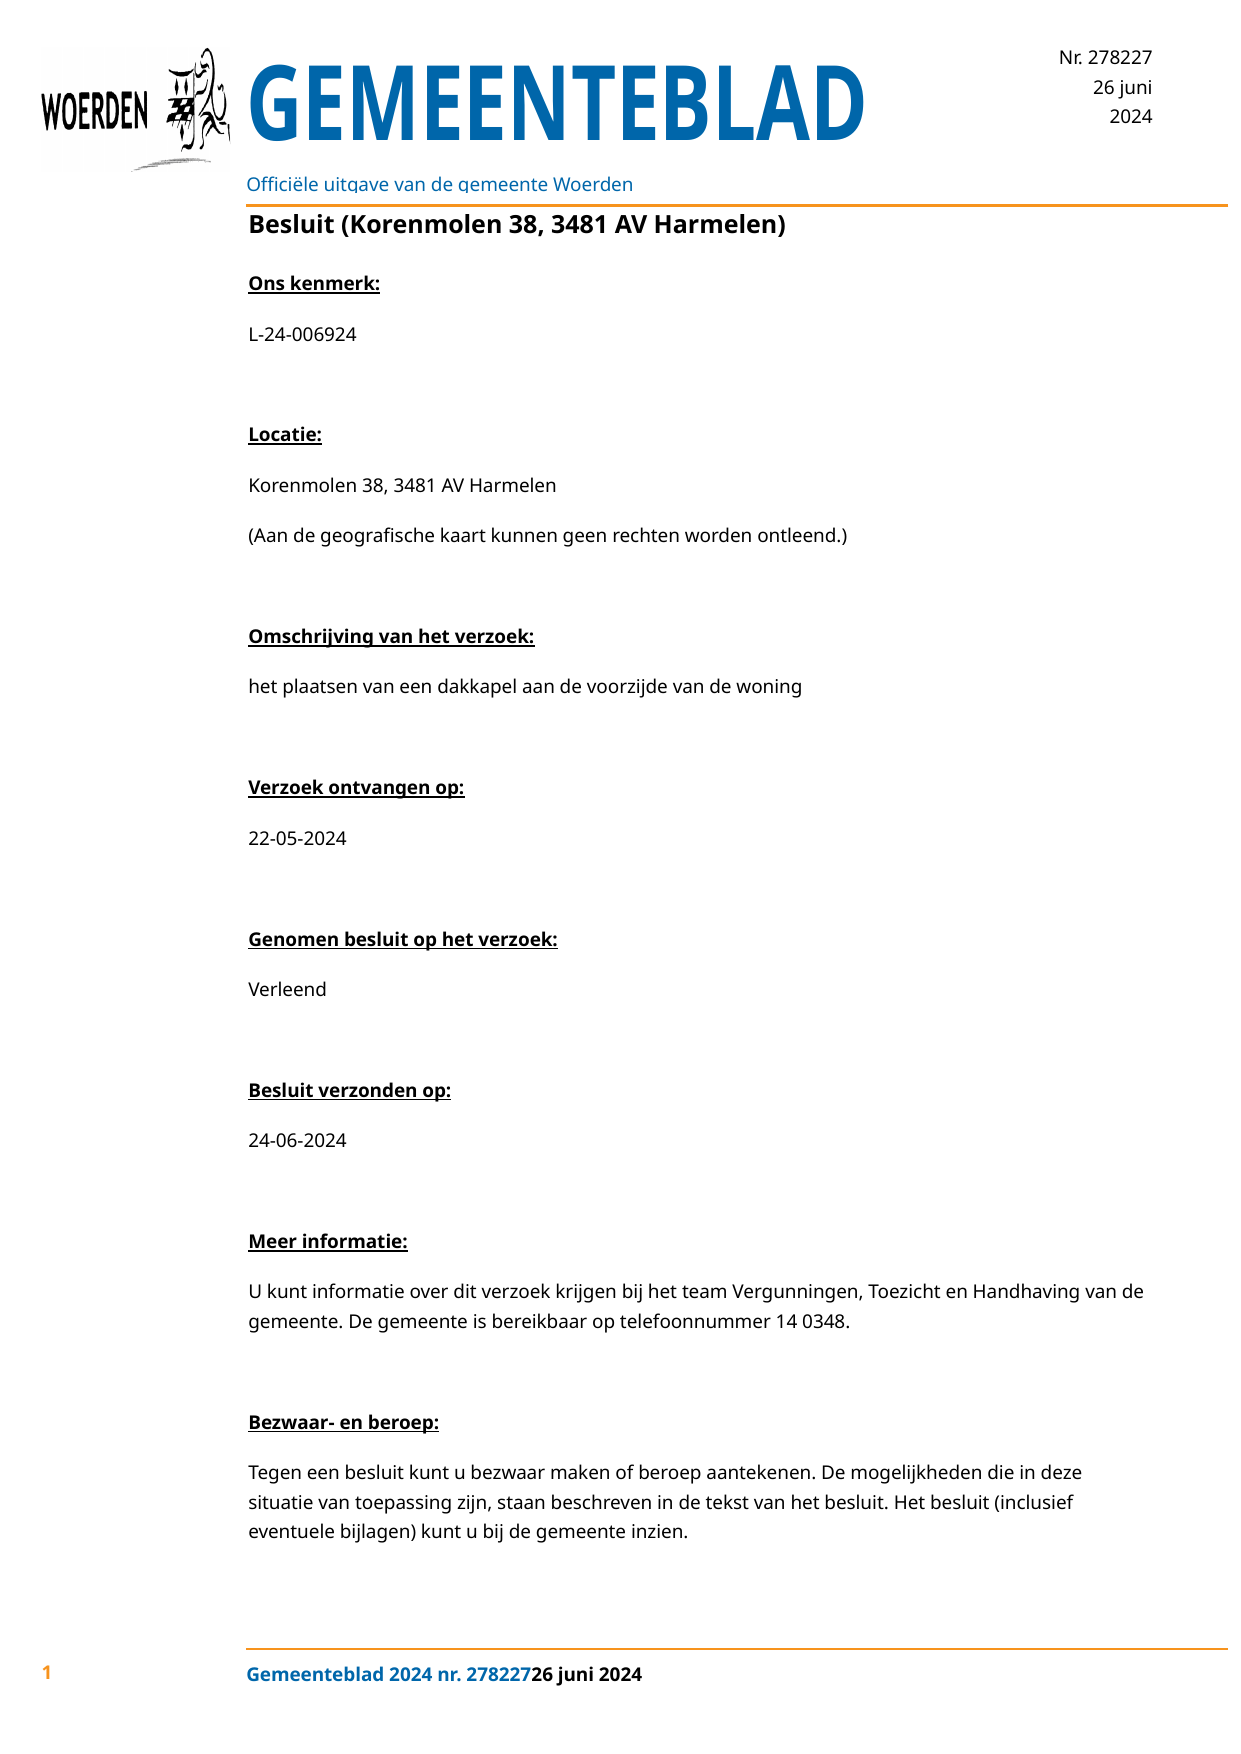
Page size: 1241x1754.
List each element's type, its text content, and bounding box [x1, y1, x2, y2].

text 22-05-2024 [248, 825, 1152, 851]
text Verleend [248, 976, 1152, 1002]
text 24-06-2024 [248, 1127, 1152, 1153]
text Besluit (Korenmolen 38, 3481 AV Harmelen) [248, 207, 1152, 241]
text Meer informatie: [248, 1228, 1152, 1254]
text L-24-006924 [248, 321, 1152, 346]
text Genomen besluit op het verzoek: [248, 926, 1152, 951]
text U kunt informatie over dit verzoek krijgen bij het team Vergunningen, Toezicht en Handhaving van de gemeente. De gemeente is bereikbaar op telefoonnummer 14 0348. [248, 1279, 1152, 1334]
picture [41, 47, 231, 172]
text Besluit verzonden op: [248, 1077, 1152, 1103]
text Locatie: [248, 422, 1152, 447]
text Korenmolen 38, 3481 AV Harmelen [248, 472, 1152, 498]
text Bezwaar- en beroep: [248, 1409, 1152, 1435]
text Verzoek ontvangen op: [248, 774, 1152, 800]
text Tegen een besluit kunt u bezwaar maken of beroep aantekenen. De mogelijkheden die in deze situatie van toepassing zijn, staan beschreven in de tekst van het besluit. Het besluit (inclusief eventuele bijlagen) kunt u bij de gemeente inzien. [248, 1459, 1152, 1544]
text Omschrijving van het verzoek: [248, 623, 1152, 649]
text (Aan de geografische kaart kunnen geen rechten worden ontleend.) [248, 522, 1152, 548]
text Ons kenmerk: [248, 270, 1152, 296]
text het plaatsen van een dakkapel aan de voorzijde van de woning [248, 674, 1152, 699]
